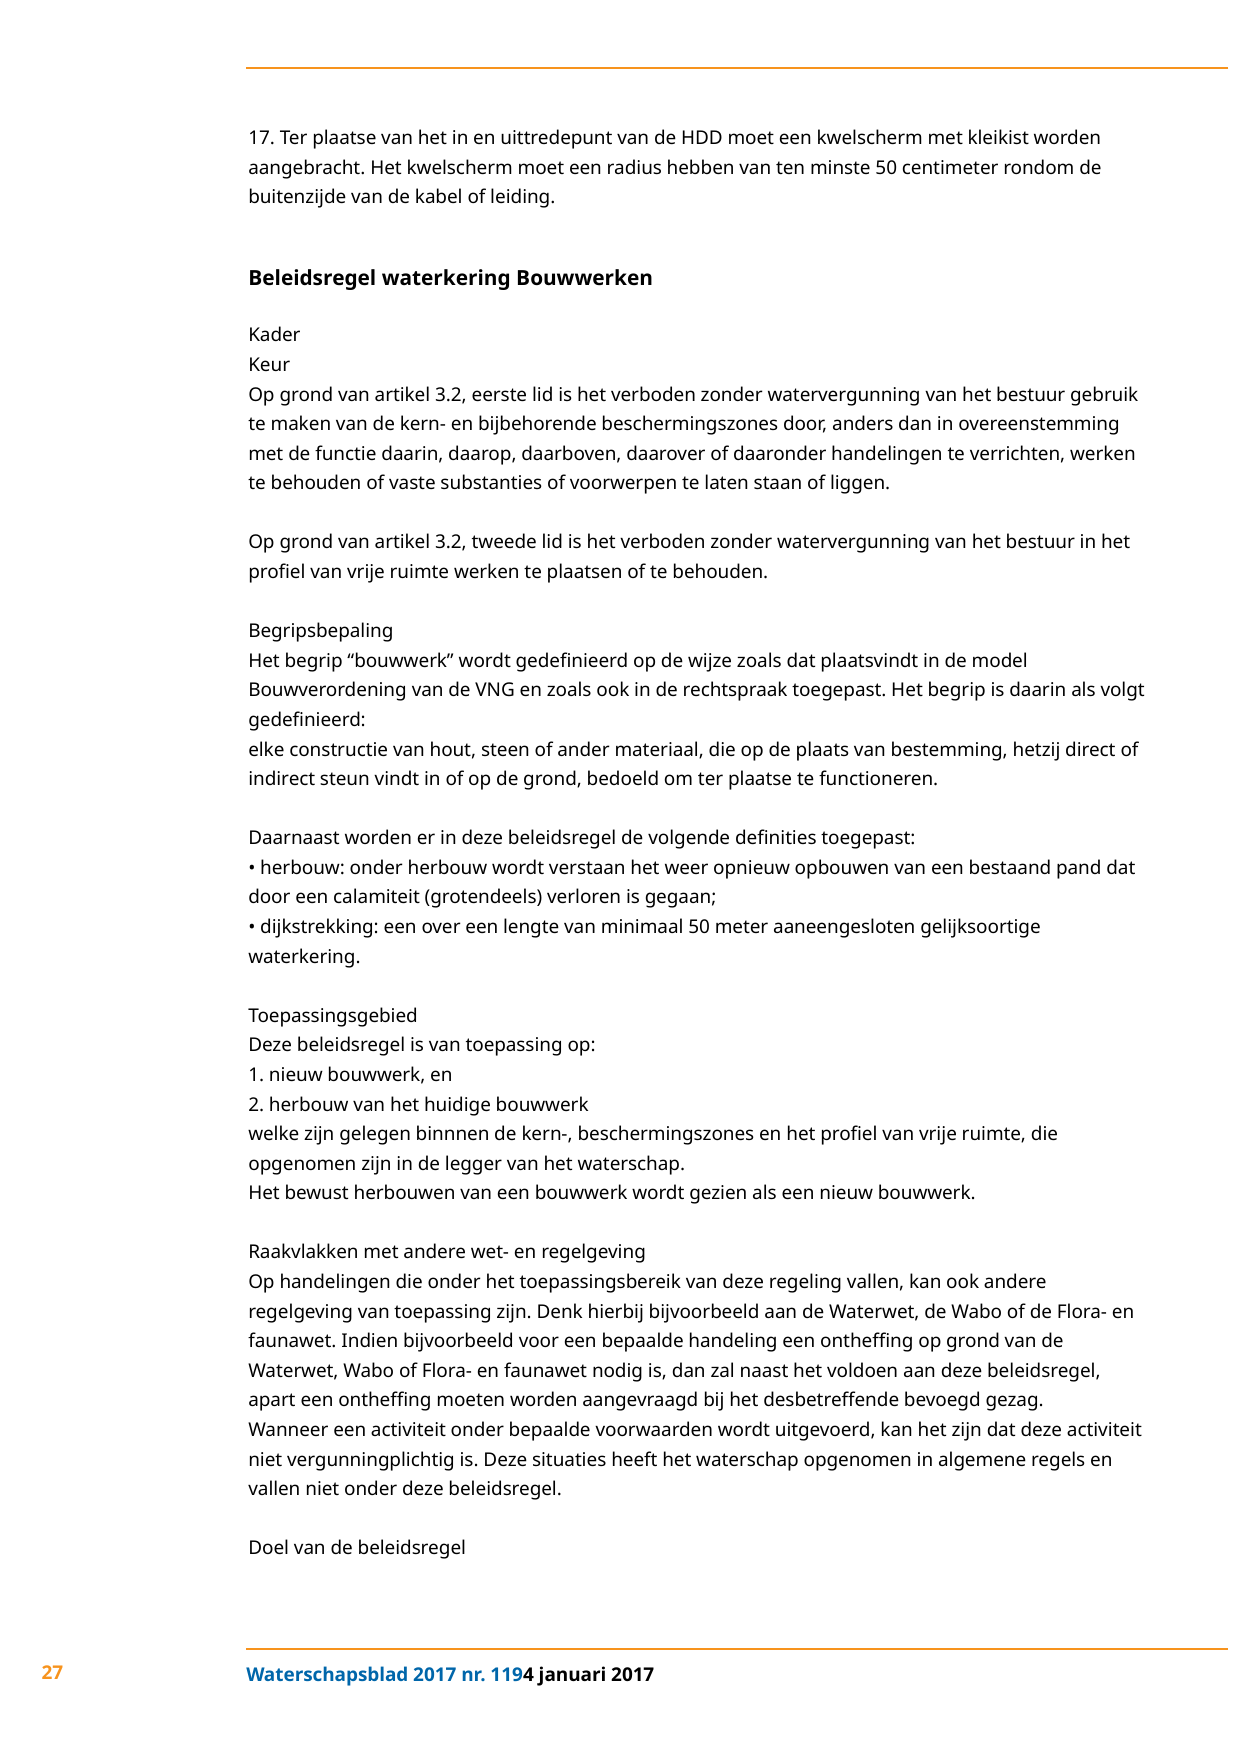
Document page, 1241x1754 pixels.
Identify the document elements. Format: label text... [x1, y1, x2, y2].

text • herbouw: onder herbouw wordt verstaan het weer opnieuw opbouwen van een bestaand pand dat door een calamiteit (grotendeels) verloren is gegaan; [248, 854, 1152, 909]
text Het bewust herbouwen van een bouwwerk wordt gezien als een nieuw bouwwerk. [248, 1179, 1152, 1205]
text elke constructie van hout, steen of ander materiaal, die op de plaats van bestemming, hetzij direct of indirect steun vindt in of op de grond, bedoeld om ter plaatse te functioneren. [248, 736, 1152, 791]
text Doel van de beleidsregel [248, 1534, 1152, 1560]
text 2. herbouw van het huidige bouwwerk [248, 1091, 1152, 1116]
picture [41, 47, 231, 172]
text Op grond van artikel 3.2, eerste lid is het verboden zonder watervergunning van het bestuur gebruik te maken van de kern- en bijbehorende beschermingszones door, anders dan in overeenstemming met de functie daarin, daarop, daarboven, daarover of daaronder handelingen te verrichten, werken te behouden of vaste substanties of voorwerpen te laten staan of liggen. [248, 381, 1152, 495]
text • dijkstrekking: een over een lengte van minimaal 50 meter aaneengesloten gelijksoortige waterkering. [248, 913, 1152, 968]
text Wanneer een activiteit onder bepaalde voorwaarden wordt uitgevoerd, kan het zijn dat deze activiteit niet vergunningplichtig is. Deze situaties heeft het waterschap opgenomen in algemene regels en vallen niet onder deze beleidsregel. [248, 1416, 1152, 1501]
text Daarnaast worden er in deze beleidsregel de volgende definities toegepast: [248, 824, 1152, 850]
text Het begrip “bouwwerk” wordt gedefinieerd op de wijze zoals dat plaatsvindt in de model Bouwverordening van de VNG en zoals ook in de rechtspraak toegepast. Het begrip is daarin als volgt gedefinieerd: [248, 647, 1152, 732]
text Kader [248, 322, 1152, 347]
text Op handelingen die onder het toepassingsbereik van deze regeling vallen, kan ook andere [248, 1268, 1152, 1294]
text Raakvlakken met andere wet- en regelgeving [248, 1239, 1152, 1264]
text Keur [248, 351, 1152, 377]
text 1. nieuw bouwwerk, en [248, 1061, 1152, 1087]
text 17. Ter plaatse van het in en uittredepunt van de HDD moet een kwelscherm met kleikist worden aangebracht. Het kwelscherm moet een radius hebben van ten minste 50 centimeter rondom de buitenzijde van de kabel of leiding. [248, 124, 1152, 209]
text Begripsbepaling [248, 617, 1152, 643]
text Deze beleidsregel is van toepassing op: [248, 1032, 1152, 1057]
text regelgeving van toepassing zijn. Denk hierbij bijvoorbeeld aan de Waterwet, de Wabo of de Flora- en faunawet. Indien bijvoorbeeld voor een bepaalde handeling een ontheffing op grond van de Waterwet, Wabo of Flora- en faunawet nodig is, dan zal naast het voldoen aan deze beleidsregel, apart een ontheffing moeten worden aangevraagd bij het desbetreffende bevoegd gezag. [248, 1298, 1152, 1412]
text welke zijn gelegen binnnen de kern-, beschermingszones en het profiel van vrije ruimte, die opgenomen zijn in de legger van het waterschap. [248, 1120, 1152, 1176]
text Beleidsregel waterkering Bouwwerken [248, 263, 1152, 292]
text Toepassingsgebied [248, 1002, 1152, 1028]
text Op grond van artikel 3.2, tweede lid is het verboden zonder watervergunning van het bestuur in het profiel van vrije ruimte werken te plaatsen of te behouden. [248, 529, 1152, 584]
